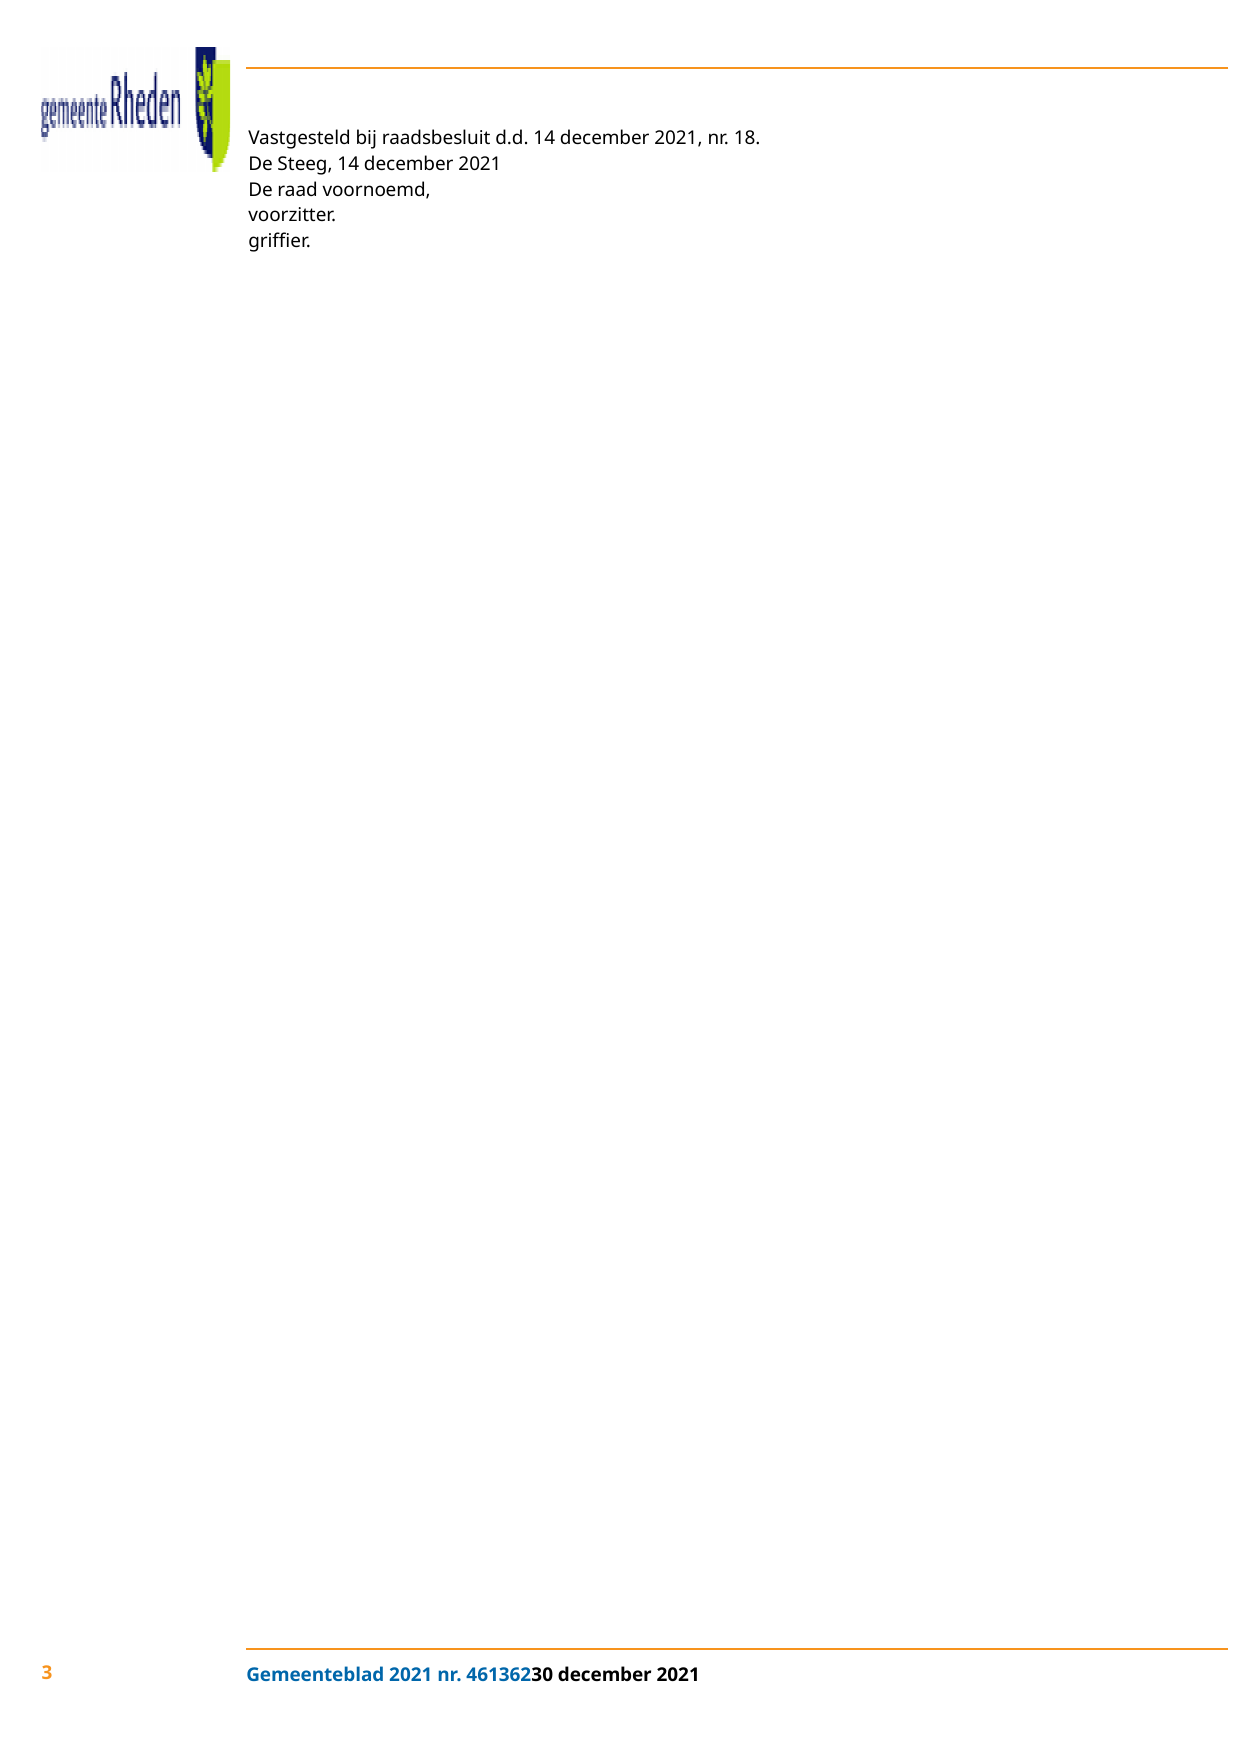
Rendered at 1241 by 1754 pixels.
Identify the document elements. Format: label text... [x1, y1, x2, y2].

text De Steeg, 14 december 2021 [248, 150, 1152, 176]
text voorzitter. [248, 202, 1152, 227]
text griffier. [248, 227, 1152, 253]
text De raad voornoemd, [248, 176, 1152, 202]
text Vastgesteld bij raadsbesluit d.d. 14 december 2021, nr. 18. [248, 124, 1152, 150]
picture [41, 47, 231, 172]
